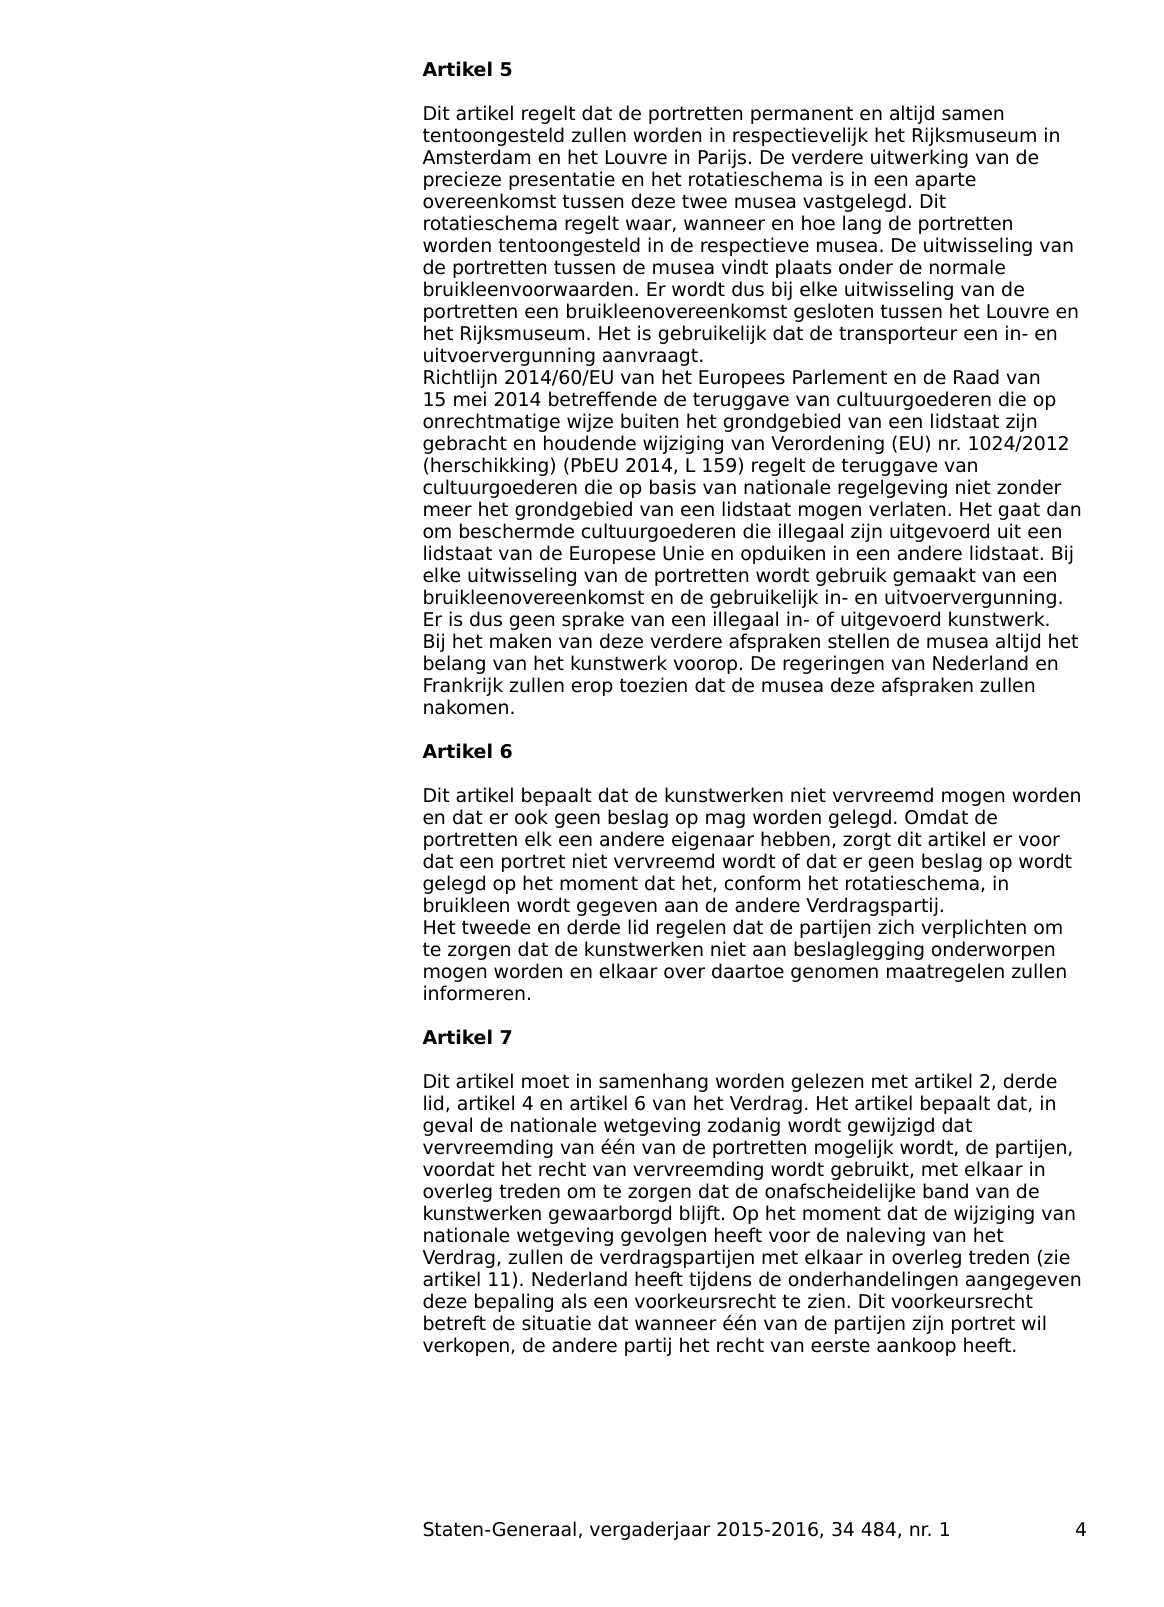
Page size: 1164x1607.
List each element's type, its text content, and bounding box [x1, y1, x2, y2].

subtitle Artikel 7 [422, 1027, 1087, 1049]
text Richtlijn 2014/60/EU van het Europees Parlement en de Raad van 15 mei 2014 betreffende de teruggave van cultuurgoederen die op onrechtmatige wijze buiten het grondgebied van een lidstaat zijn gebracht en houdende wijziging van Verordening (EU) nr. 1024/2012 (herschikking) (PbEU 2014, L 159) regelt de teruggave van cultuurgoederen die op basis van nationale regelgeving niet zonder meer het grondgebied van een lidstaat mogen verlaten. Het gaat dan om beschermde cultuurgoederen die illegaal zijn uitgevoerd uit een lidstaat van de Europese Unie en opduiken in een andere lidstaat. Bij elke uitwisseling van de portretten wordt gebruik gemaakt van een bruikleenovereenkomst en de gebruikelijk in- en uitvoervergunning. Er is dus geen sprake van een illegaal in- of uitgevoerd kunstwerk. [422, 367, 1087, 631]
subtitle Artikel 6 [422, 741, 1087, 763]
text Dit artikel bepaalt dat de kunstwerken niet vervreemd mogen worden en dat er ook geen beslag op mag worden gelegd. Omdat de portretten elk een andere eigenaar hebben, zorgt dit artikel er voor dat een portret niet vervreemd wordt of dat er geen beslag op wordt gelegd op het moment dat het, conform het rotatieschema, in bruikleen wordt gegeven aan de andere Verdragspartij. [422, 785, 1087, 917]
text Bij het maken van deze verdere afspraken stellen de musea altijd het belang van het kunstwerk voorop. De regeringen van Nederland en Frankrijk zullen erop toezien dat de musea deze afspraken zullen nakomen. [422, 631, 1087, 719]
text Dit artikel regelt dat de portretten permanent en altijd samen tentoongesteld zullen worden in respectievelijk het Rijksmuseum in Amsterdam en het Louvre in Parijs. De verdere uitwerking van de precieze presentatie en het rotatieschema is in een aparte overeenkomst tussen deze twee musea vastgelegd. Dit rotatieschema regelt waar, wanneer en hoe lang de portretten worden tentoongesteld in de respectieve musea. De uitwisseling van de portretten tussen de musea vindt plaats onder de normale bruikleenvoorwaarden. Er wordt dus bij elke uitwisseling van de portretten een bruikleenovereenkomst gesloten tussen het Louvre en het Rijksmuseum. Het is gebruikelijk dat de transporteur een in- en uitvoervergunning aanvraagt. [422, 103, 1087, 367]
text Dit artikel moet in samenhang worden gelezen met artikel 2, derde lid, artikel 4 en artikel 6 van het Verdrag. Het artikel bepaalt dat, in geval de nationale wetgeving zodanig wordt gewijzigd dat vervreemding van één van de portretten mogelijk wordt, de partijen, voordat het recht van vervreemding wordt gebruikt, met elkaar in overleg treden om te zorgen dat de onafscheidelijke band van de kunstwerken gewaarborgd blijft. Op het moment dat de wijziging van nationale wetgeving gevolgen heeft voor de naleving van het Verdrag, zullen de verdragspartijen met elkaar in overleg treden (zie artikel 11). Nederland heeft tijdens de onderhandelingen aangegeven deze bepaling als een voorkeursrecht te zien. Dit voorkeursrecht betreft de situatie dat wanneer één van de partijen zijn portret wil verkopen, de andere partij het recht van eerste aankoop heeft. [422, 1071, 1087, 1357]
text Het tweede en derde lid regelen dat de partijen zich verplichten om te zorgen dat de kunstwerken niet aan beslaglegging onderworpen mogen worden en elkaar over daartoe genomen maatregelen zullen informeren. [422, 917, 1087, 1005]
subtitle Artikel 5 [422, 59, 1087, 81]
